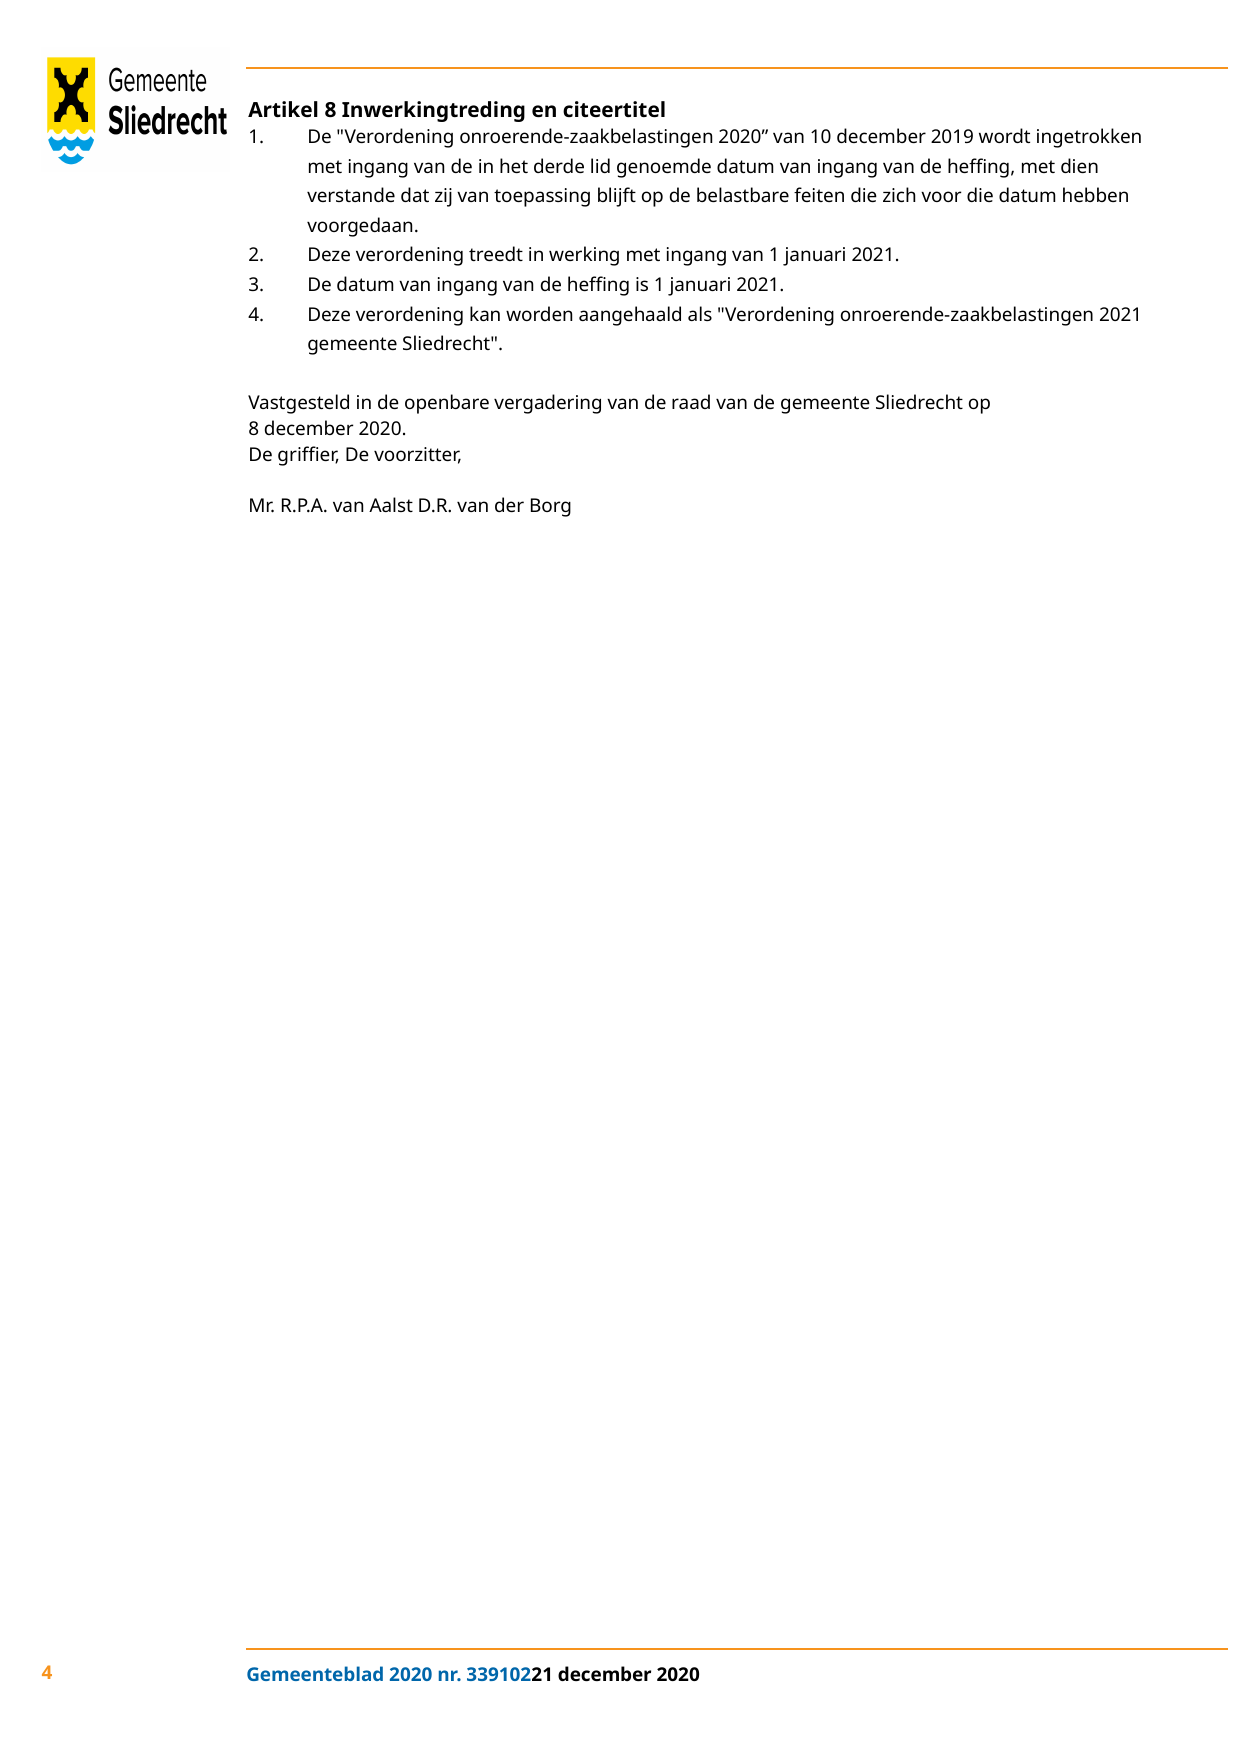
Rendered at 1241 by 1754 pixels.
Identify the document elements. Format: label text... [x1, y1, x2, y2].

text 8 december 2020. [248, 415, 1152, 441]
picture [41, 47, 231, 172]
text Mr. R.P.A. van Aalst D.R. van der Borg [248, 492, 1152, 518]
text Artikel 8 Inwerkingtreding en citeertitel [248, 95, 1152, 123]
list De datum van ingang van de heffing is 1 januari 2021. [248, 271, 1152, 297]
list Deze verordening kan worden aangehaald als "Verordening onroerende-zaakbelastingen 2021 gemeente Sliedrecht". [248, 301, 1152, 356]
text Vastgesteld in de openbare vergadering van de raad van de gemeente Sliedrecht op [248, 389, 1152, 415]
text De griffier, De voorzitter, [248, 441, 1152, 467]
list Deze verordening treedt in werking met ingang van 1 januari 2021. [248, 242, 1152, 267]
list De "Verordening onroerende-zaakbelastingen 2020” van 10 december 2019 wordt ingetrokken met ingang van de in het derde lid genoemde datum van ingang van de heffing, met dien verstande dat zij van toepassing blijft op de belastbare feiten die zich voor die datum hebben voorgedaan. [248, 123, 1152, 238]
